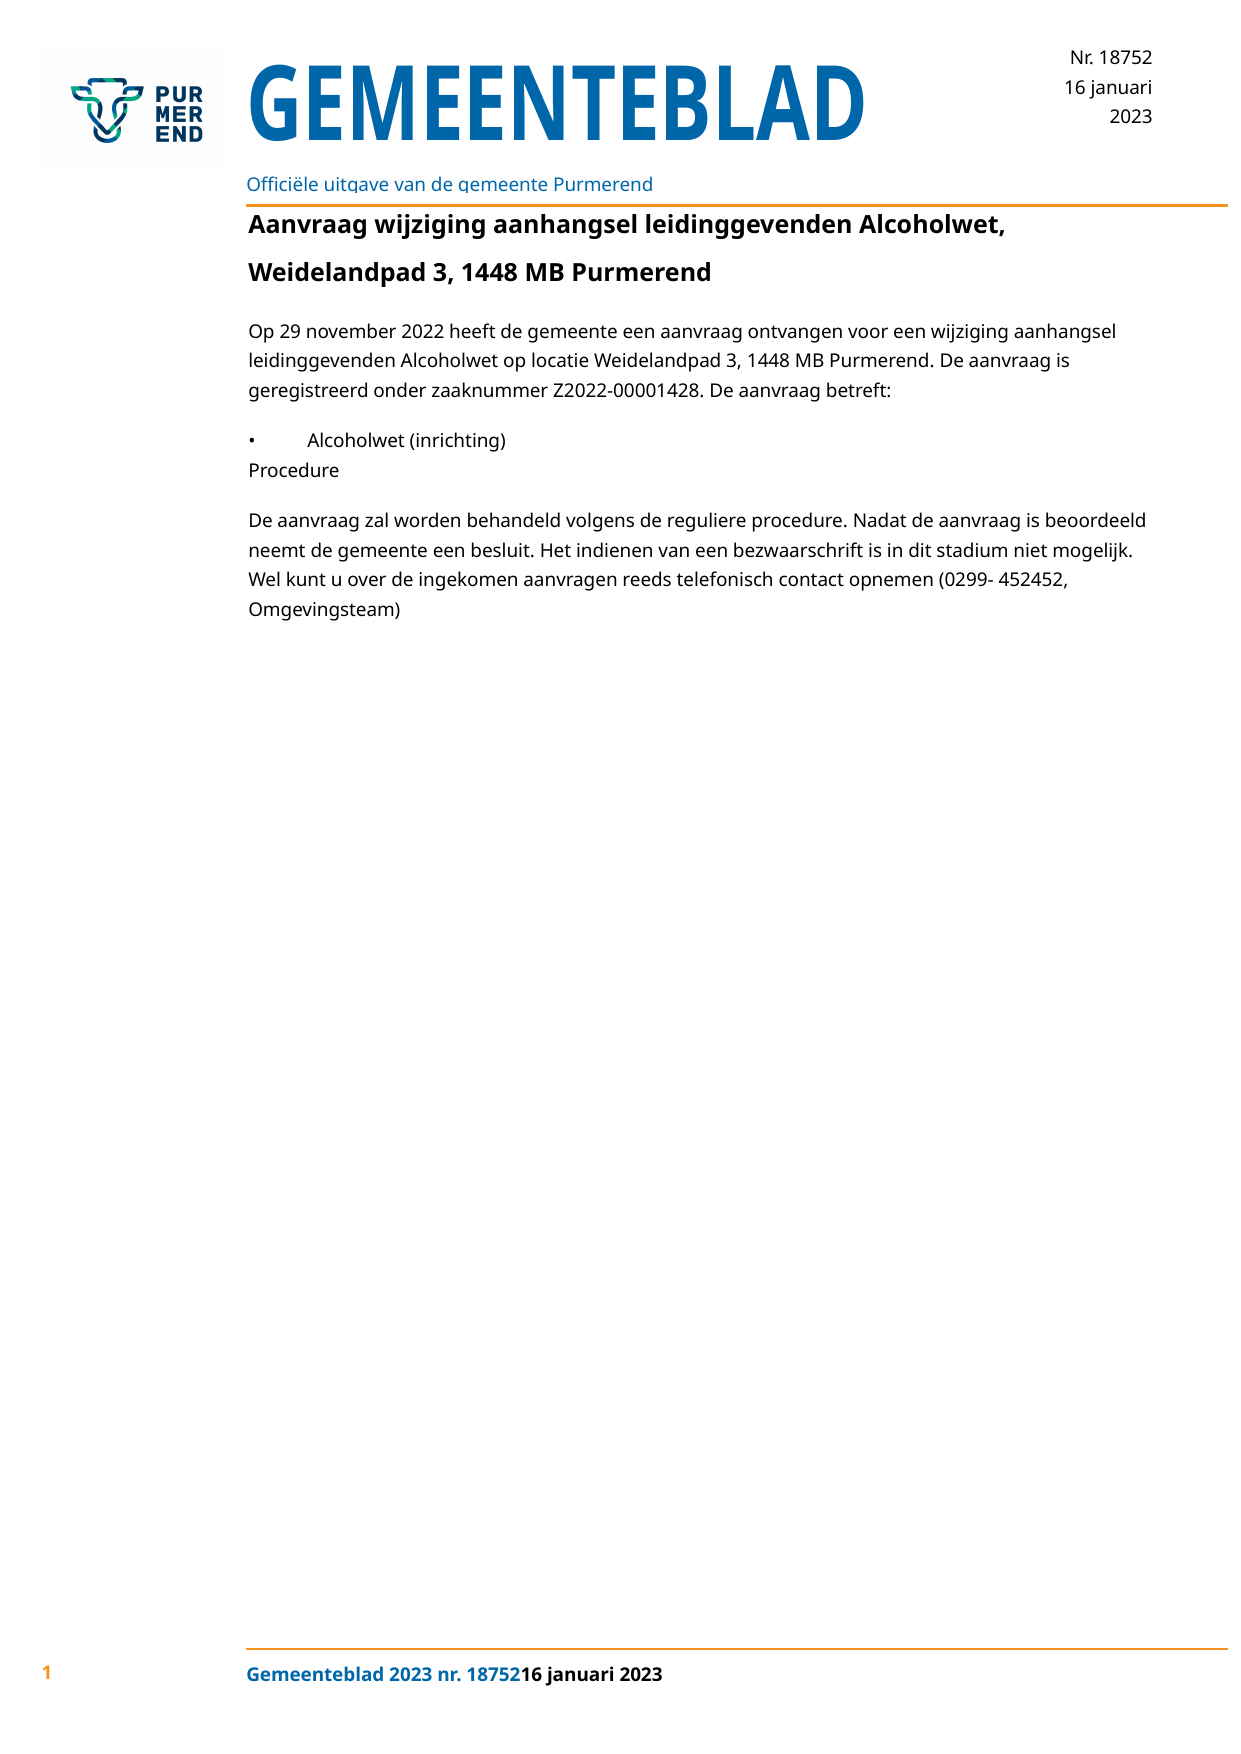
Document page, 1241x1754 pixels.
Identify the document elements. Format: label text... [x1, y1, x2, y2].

picture [41, 47, 231, 172]
text Op 29 november 2022 heeft de gemeente een aanvraag ontvangen voor een wijziging aanhangsel leidinggevenden Alcoholwet op locatie Weidelandpad 3, 1448 MB Purmerend. De aanvraag is geregistreerd onder zaaknummer Z2022-00001428. De aanvraag betreft: [248, 318, 1152, 403]
list Alcoholwet (inrichting) [248, 427, 1152, 453]
text Aanvraag wijziging aanhangsel leidinggevenden Alcoholwet, Weidelandpad 3, 1448 MB Purmerend [248, 207, 1152, 288]
text De aanvraag zal worden behandeld volgens de reguliere procedure. Nadat de aanvraag is beoordeeld neemt de gemeente een besluit. Het indienen van een bezwaarschrift is in dit stadium niet mogelijk. Wel kunt u over de ingekomen aanvragen reeds telefonisch contact opnemen (0299- 452452, Omgevingsteam) [248, 507, 1152, 622]
text Procedure [248, 457, 1152, 483]
